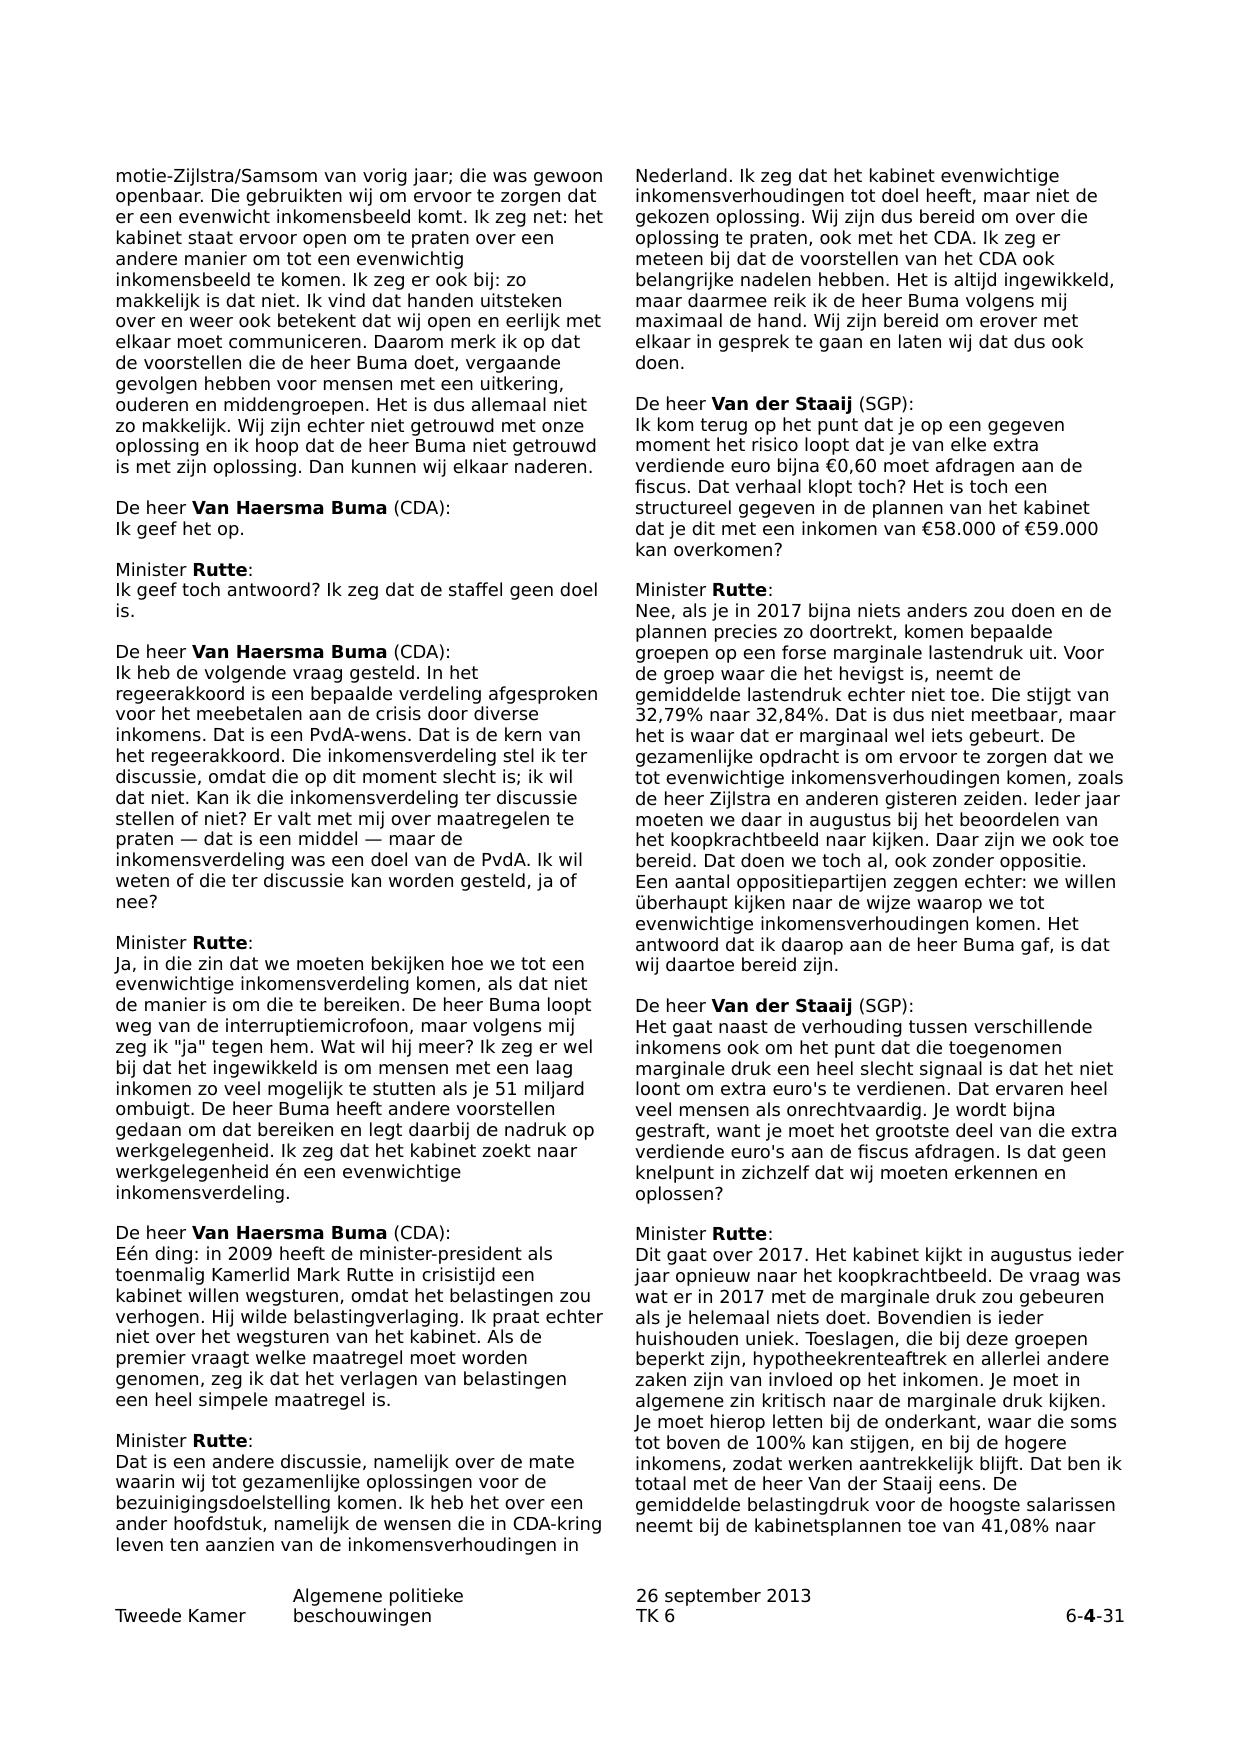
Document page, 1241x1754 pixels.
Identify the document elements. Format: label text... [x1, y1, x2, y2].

text Dit gaat over 2017. Het kabinet kijkt in augustus ieder jaar opnieuw naar het koopkrachtbeeld. De vraag was wat er in 2017 met de marginale druk zou gebeuren als je helemaal niets doet. Bovendien is ieder huishouden uniek. Toeslagen, die bij deze groepen beperkt zijn, hypotheekrenteaftrek en allerlei andere zaken zijn van invloed op het inkomen. Je moet in algemene zin kritisch naar de marginale druk kijken. Je moet hierop letten bij de onderkant, waar die soms tot boven de 100% kan stijgen, en bij de hogere inkomens, zodat werken aantrekkelijk blijft. Dat ben ik totaal met de heer Van der Staaij eens. De gemiddelde belastingdruk voor de hoogste salarissen neemt bij de kabinetsplannen toe van 41,08% naar [635, 1245, 1125, 1537]
text Minister Rutte: [635, 1224, 1125, 1245]
text Nee, als je in 2017 bijna niets anders zou doen en de plannen precies zo doortrekt, komen bepaalde groepen op een forse marginale lastendruk uit. Voor de groep waar die het hevigst is, neemt de gemiddelde lastendruk echter niet toe. Die stijgt van 32,79% naar 32,84%. Dat is dus niet meetbaar, maar het is waar dat er marginaal wel iets gebeurt. De gezamenlijke opdracht is om ervoor te zorgen dat we tot evenwichtige inkomensverhoudingen komen, zoals de heer Zijlstra en anderen gisteren zeiden. Ieder jaar moeten we daar in augustus bij het beoordelen van het koopkrachtbeeld naar kijken. Daar zijn we ook toe bereid. Dat doen we toch al, ook zonder oppositie. Een aantal oppositiepartijen zeggen echter: we willen überhaupt kijken naar de wijze waarop we tot evenwichtige inkomensverhoudingen komen. Het antwoord dat ik daarop aan de heer Buma gaf, is dat wij daartoe bereid zijn. [635, 601, 1125, 976]
text De heer Van der Staaij (SGP): [635, 394, 1125, 414]
text De heer Van Haersma Buma (CDA): [115, 498, 605, 518]
text Nederland. Ik zeg dat het kabinet evenwichtige inkomensverhoudingen tot doel heeft, maar niet de gekozen oplossing. Wij zijn dus bereid om over die oplossing te praten, ook met het CDA. Ik zeg er meteen bij dat de voorstellen van het CDA ook belangrijke nadelen hebben. Het is altijd ingewikkeld, maar daarmee reik ik de heer Buma volgens mij maximaal de hand. Wij zijn bereid om erover met elkaar in gesprek te gaan en laten wij dat dus ook doen. [635, 165, 1125, 374]
text Minister Rutte: [115, 932, 605, 953]
text Ik geef toch antwoord? Ik zeg dat de staffel geen doel is. [115, 580, 605, 622]
text De heer Van der Staaij (SGP): [635, 996, 1125, 1017]
text Minister Rutte: [115, 559, 605, 580]
text Minister Rutte: [115, 1431, 605, 1451]
text Ik geef het op. [115, 518, 605, 539]
text Ik heb de volgende vraag gesteld. In het regeerakkoord is een bepaalde verdeling afgesproken voor het meebetalen aan de crisis door diverse inkomens. Dat is een PvdA-wens. Dat is de kern van het regeerakkoord. Die inkomensverdeling stel ik ter discussie, omdat die op dit moment slecht is; ik wil dat niet. Kan ik die inkomensverdeling ter discussie stellen of niet? Er valt met mij over maatregelen te praten — dat is een middel — maar de inkomensverdeling was een doel van de PvdA. Ik wil weten of die ter discussie kan worden gesteld, ja of nee? [115, 662, 605, 912]
text Ik kom terug op het punt dat je op een gegeven moment het risico loopt dat je van elke extra verdiende euro bijna €0,60 moet afdragen aan de fiscus. Dat verhaal klopt toch? Het is toch een structureel gegeven in de plannen van het kabinet dat je dit met een inkomen van €58.000 of €59.000 kan overkomen? [635, 414, 1125, 560]
text Het gaat naast de verhouding tussen verschillende inkomens ook om het punt dat die toegenomen marginale druk een heel slecht signaal is dat het niet loont om extra euro's te verdienen. Dat ervaren heel veel mensen als onrechtvaardig. Je wordt bijna gestraft, want je moet het grootste deel van die extra verdiende euro's aan de fiscus afdragen. Is dat geen knelpunt in zichzelf dat wij moeten erkennen en oplossen? [635, 1017, 1125, 1204]
text De heer Van Haersma Buma (CDA): [115, 1223, 605, 1244]
text motie-Zijlstra/Samsom van vorig jaar; die was gewoon openbaar. Die gebruikten wij om ervoor te zorgen dat er een evenwicht inkomensbeeld komt. Ik zeg net: het kabinet staat ervoor open om te praten over een andere manier om tot een evenwichtig inkomensbeeld te komen. Ik zeg er ook bij: zo makkelijk is dat niet. Ik vind dat handen uitsteken over en weer ook betekent dat wij open en eerlijk met elkaar moet communiceren. Daarom merk ik op dat de voorstellen die de heer Buma doet, vergaande gevolgen hebben voor mensen met een uitkering, ouderen en middengroepen. Het is dus allemaal niet zo makkelijk. Wij zijn echter niet getrouwd met onze oplossing en ik hoop dat de heer Buma niet getrouwd is met zijn oplossing. Dan kunnen wij elkaar naderen. [115, 165, 605, 478]
text Eén ding: in 2009 heeft de minister-president als toenmalig Kamerlid Mark Rutte in crisistijd een kabinet willen wegsturen, omdat het belastingen zou verhogen. Hij wilde belastingverlaging. Ik praat echter niet over het wegsturen van het kabinet. Als de premier vraagt welke maatregel moet worden genomen, zeg ik dat het verlagen van belastingen een heel simpele maatregel is. [115, 1244, 605, 1411]
text Ja, in die zin dat we moeten bekijken hoe we tot een evenwichtige inkomensverdeling komen, als dat niet de manier is om die te bereiken. De heer Buma loopt weg van de interruptiemicrofoon, maar volgens mij zeg ik "ja" tegen hem. Wat wil hij meer? Ik zeg er wel bij dat het ingewikkeld is om mensen met een laag inkomen zo veel mogelijk te stutten als je 51 miljard ombuigt. De heer Buma heeft andere voorstellen gedaan om dat bereiken en legt daarbij de nadruk op werkgelegenheid. Ik zeg dat het kabinet zoekt naar werkgelegenheid én een evenwichtige inkomensverdeling. [115, 953, 605, 1203]
text Minister Rutte: [635, 580, 1125, 601]
text De heer Van Haersma Buma (CDA): [115, 642, 605, 662]
text Dat is een andere discussie, namelijk over de mate waarin wij tot gezamenlijke oplossingen voor de bezuinigingsdoelstelling komen. Ik heb het over een ander hoofdstuk, namelijk de wensen die in CDA-kring leven ten aanzien van de inkomensverhoudingen in [115, 1451, 605, 1556]
